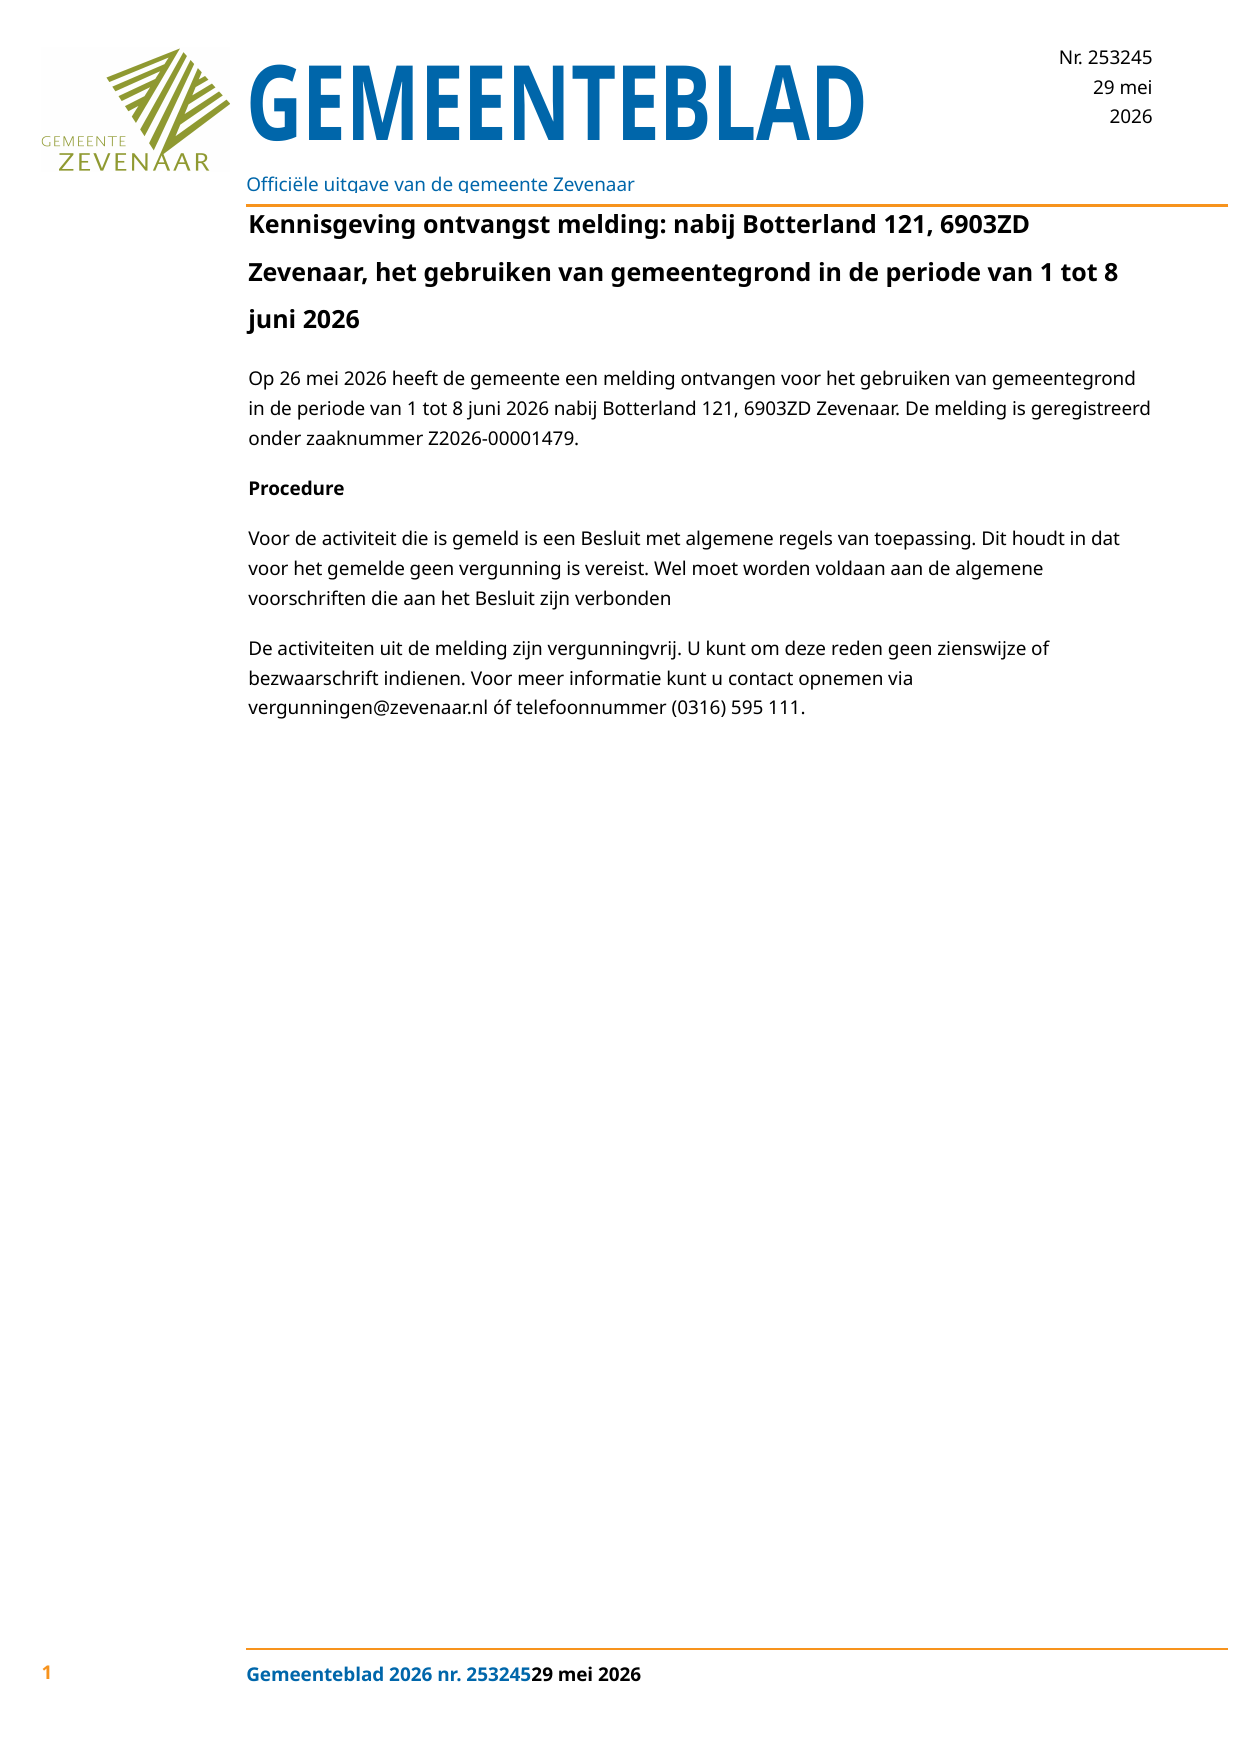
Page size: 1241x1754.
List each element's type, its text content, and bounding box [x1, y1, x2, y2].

text Procedure [248, 475, 1152, 501]
picture [41, 47, 231, 172]
text Voor de activiteit die is gemeld is een Besluit met algemene regels van toepassing. Dit houdt in dat voor het gemelde geen vergunning is vereist. Wel moet worden voldaan aan de algemene voorschriften die aan het Besluit zijn verbonden [248, 526, 1152, 610]
text Kennisgeving ontvangst melding: nabij Botterland 121, 6903ZD Zevenaar, het gebruiken van gemeentegrond in de periode van 1 tot 8 juni 2026 [248, 207, 1152, 336]
text Op 26 mei 2026 heeft de gemeente een melding ontvangen voor het gebruiken van gemeentegrond in de periode van 1 tot 8 juni 2026 nabij Botterland 121, 6903ZD Zevenaar. De melding is geregistreerd onder zaaknummer Z2026-00001479. [248, 366, 1152, 450]
text De activiteiten uit de melding zijn vergunningvrij. U kunt om deze reden geen zienswijze of bezwaarschrift indienen. Voor meer informatie kunt u contact opnemen via vergunningen@zevenaar.nl óf telefoonnummer (0316) 595 111. [248, 635, 1152, 720]
